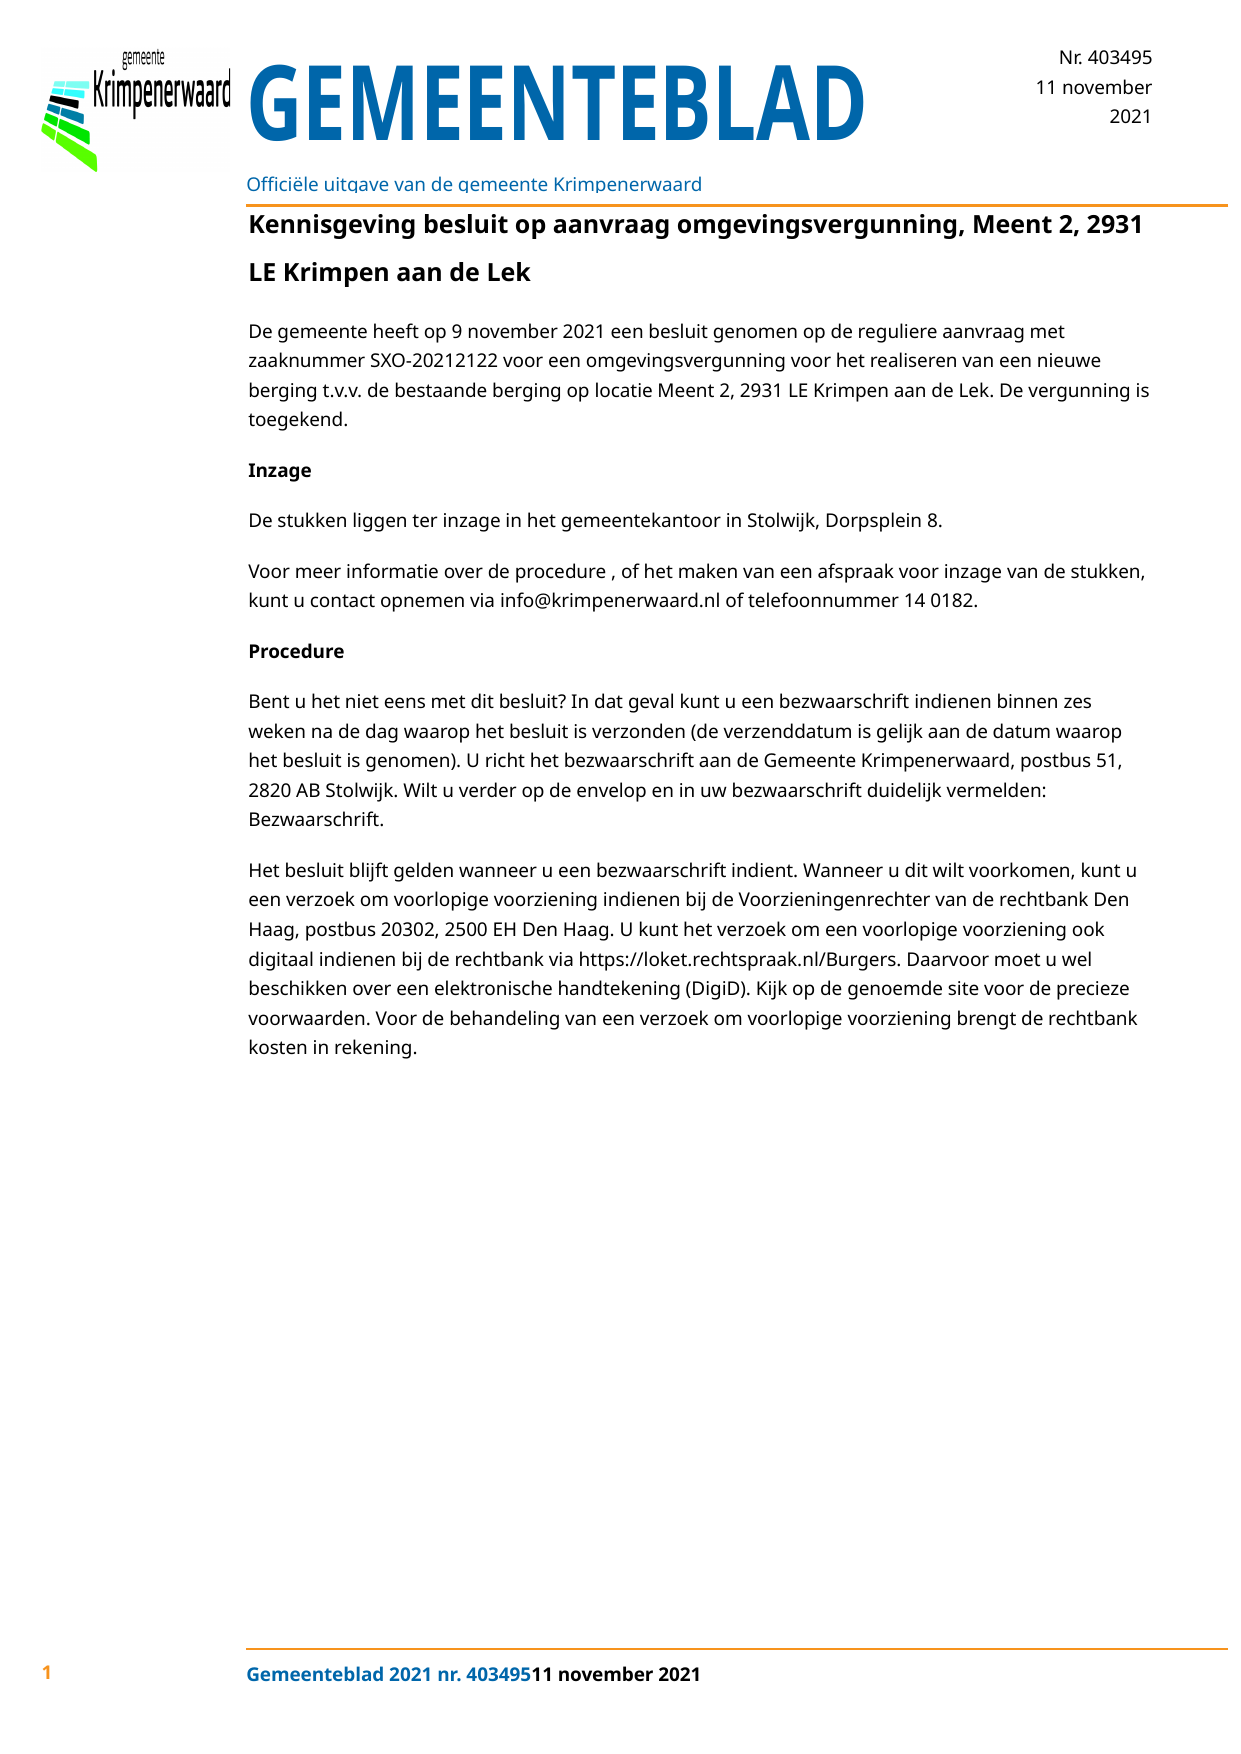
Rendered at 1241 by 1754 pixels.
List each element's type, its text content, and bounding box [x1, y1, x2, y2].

text Voor meer informatie over de procedure , of het maken van een afspraak voor inzage van de stukken, kunt u contact opnemen via info@krimpenerwaard.nl of telefoonnummer 14 0182. [248, 558, 1152, 613]
text Procedure [248, 638, 1152, 664]
text Inzage [248, 457, 1152, 483]
text Kennisgeving besluit op aanvraag omgevingsvergunning, Meent 2, 2931 LE Krimpen aan de Lek [248, 207, 1152, 288]
picture [41, 47, 231, 172]
text Bent u het niet eens met dit besluit? In dat geval kunt u een bezwaarschrift indienen binnen zes weken na de dag waarop het besluit is verzonden (de verzenddatum is gelijk aan de datum waarop het besluit is genomen). U richt het bezwaarschrift aan de Gemeente Krimpenerwaard, postbus 51, 2820 AB Stolwijk. Wilt u verder op de envelop en in uw bezwaarschrift duidelijk vermelden: Bezwaarschrift. [248, 688, 1152, 832]
text De stukken liggen ter inzage in het gemeentekantoor in Stolwijk, Dorpsplein 8. [248, 507, 1152, 533]
text De gemeente heeft op 9 november 2021 een besluit genomen op de reguliere aanvraag met zaaknummer SXO-20212122 voor een omgevingsvergunning voor het realiseren van een nieuwe berging t.v.v. de bestaande berging op locatie Meent 2, 2931 LE Krimpen aan de Lek. De vergunning is toegekend. [248, 318, 1152, 432]
text Het besluit blijft gelden wanneer u een bezwaarschrift indient. Wanneer u dit wilt voorkomen, kunt u een verzoek om voorlopige voorziening indienen bij de Voorzieningenrechter van de rechtbank Den Haag, postbus 20302, 2500 EH Den Haag. U kunt het verzoek om een voorlopige voorziening ook digitaal indienen bij de rechtbank via https://loket.rechtspraak.nl/Burgers. Daarvoor moet u wel beschikken over een elektronische handtekening (DigiD). Kijk op de genoemde site voor de precieze voorwaarden. Voor de behandeling van een verzoek om voorlopige voorziening brengt de rechtbank kosten in rekening. [248, 857, 1152, 1060]
